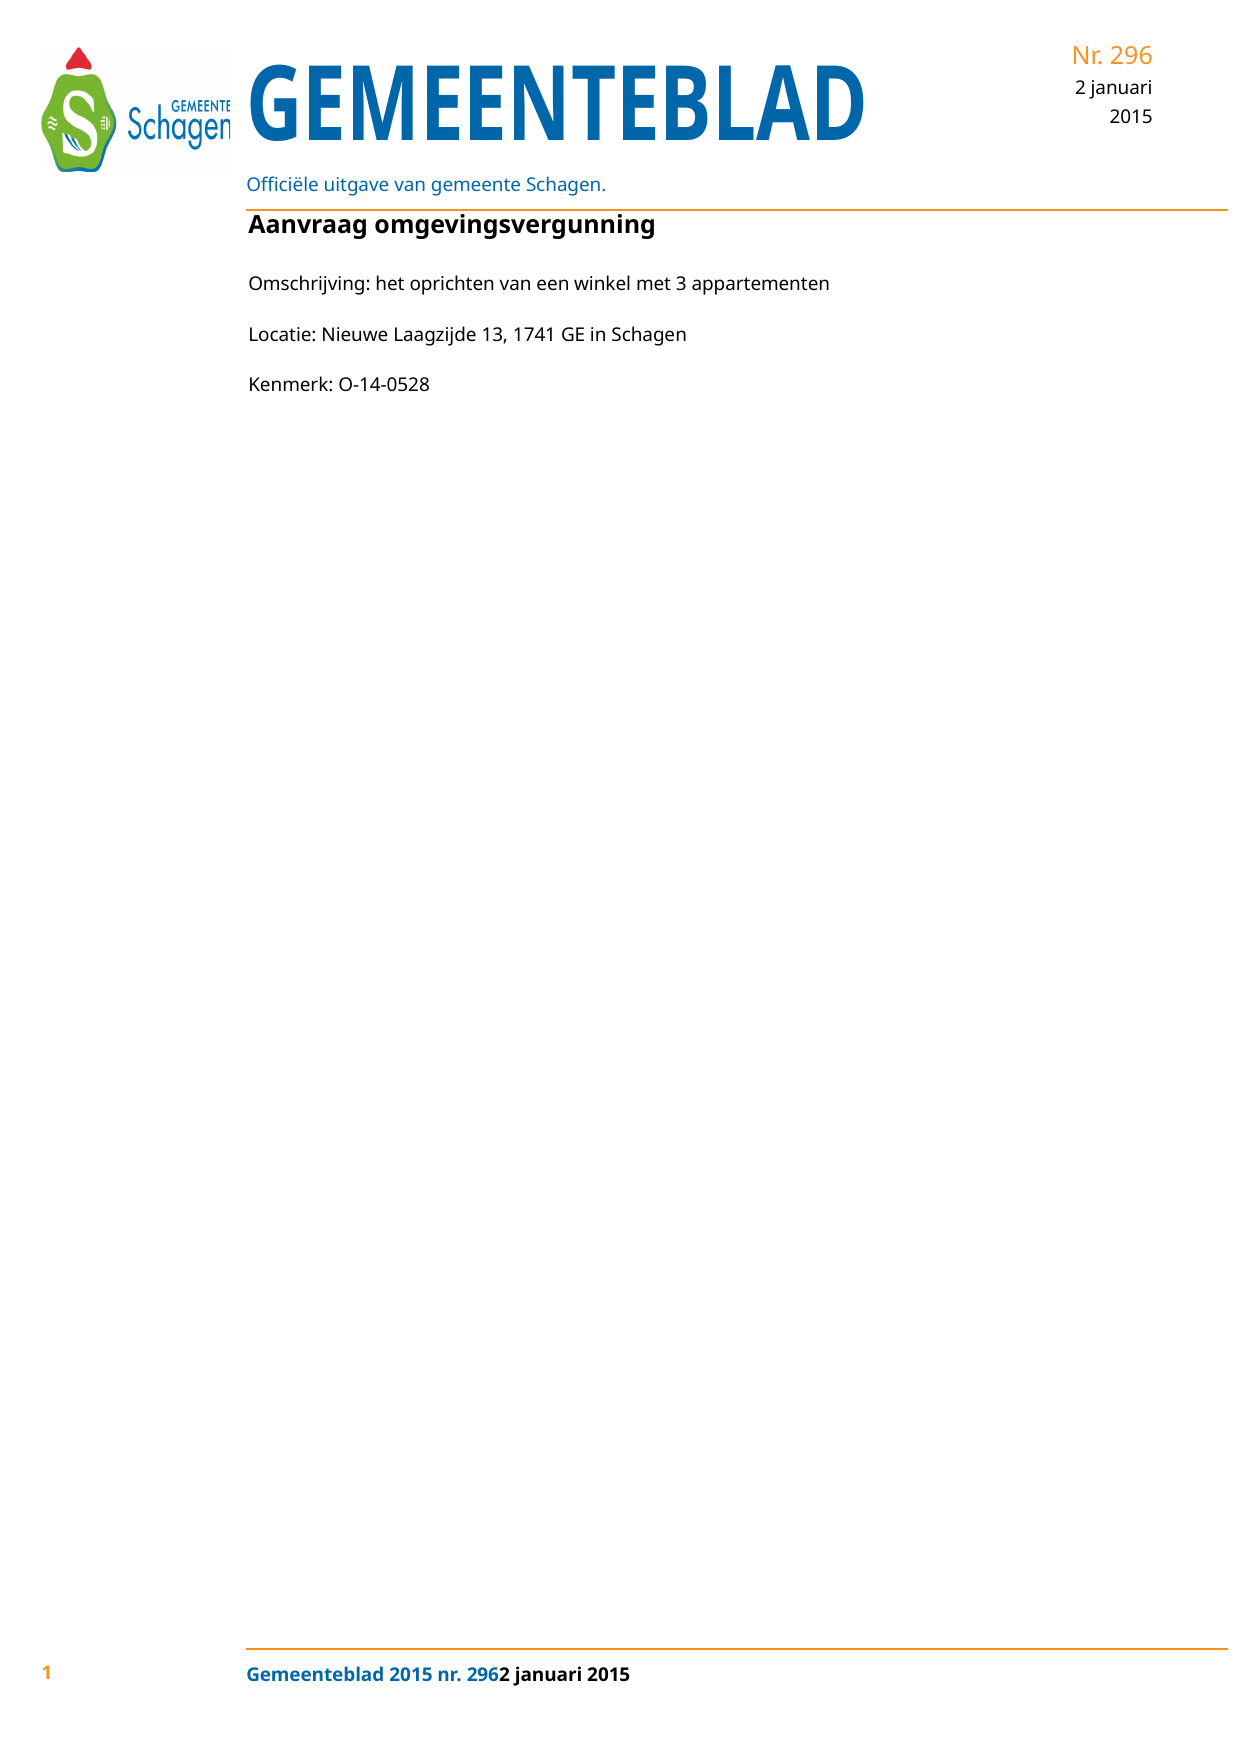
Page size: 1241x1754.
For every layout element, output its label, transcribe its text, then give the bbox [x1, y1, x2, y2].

text Aanvraag omgevingsvergunning [248, 211, 1152, 241]
picture [41, 47, 231, 172]
text Omschrijving: het oprichten van een winkel met 3 appartementen [248, 270, 1152, 296]
text Locatie: Nieuwe Laagzijde 13, 1741 GE in Schagen [248, 321, 1152, 346]
text Kenmerk: O-14-0528 [248, 371, 1152, 397]
